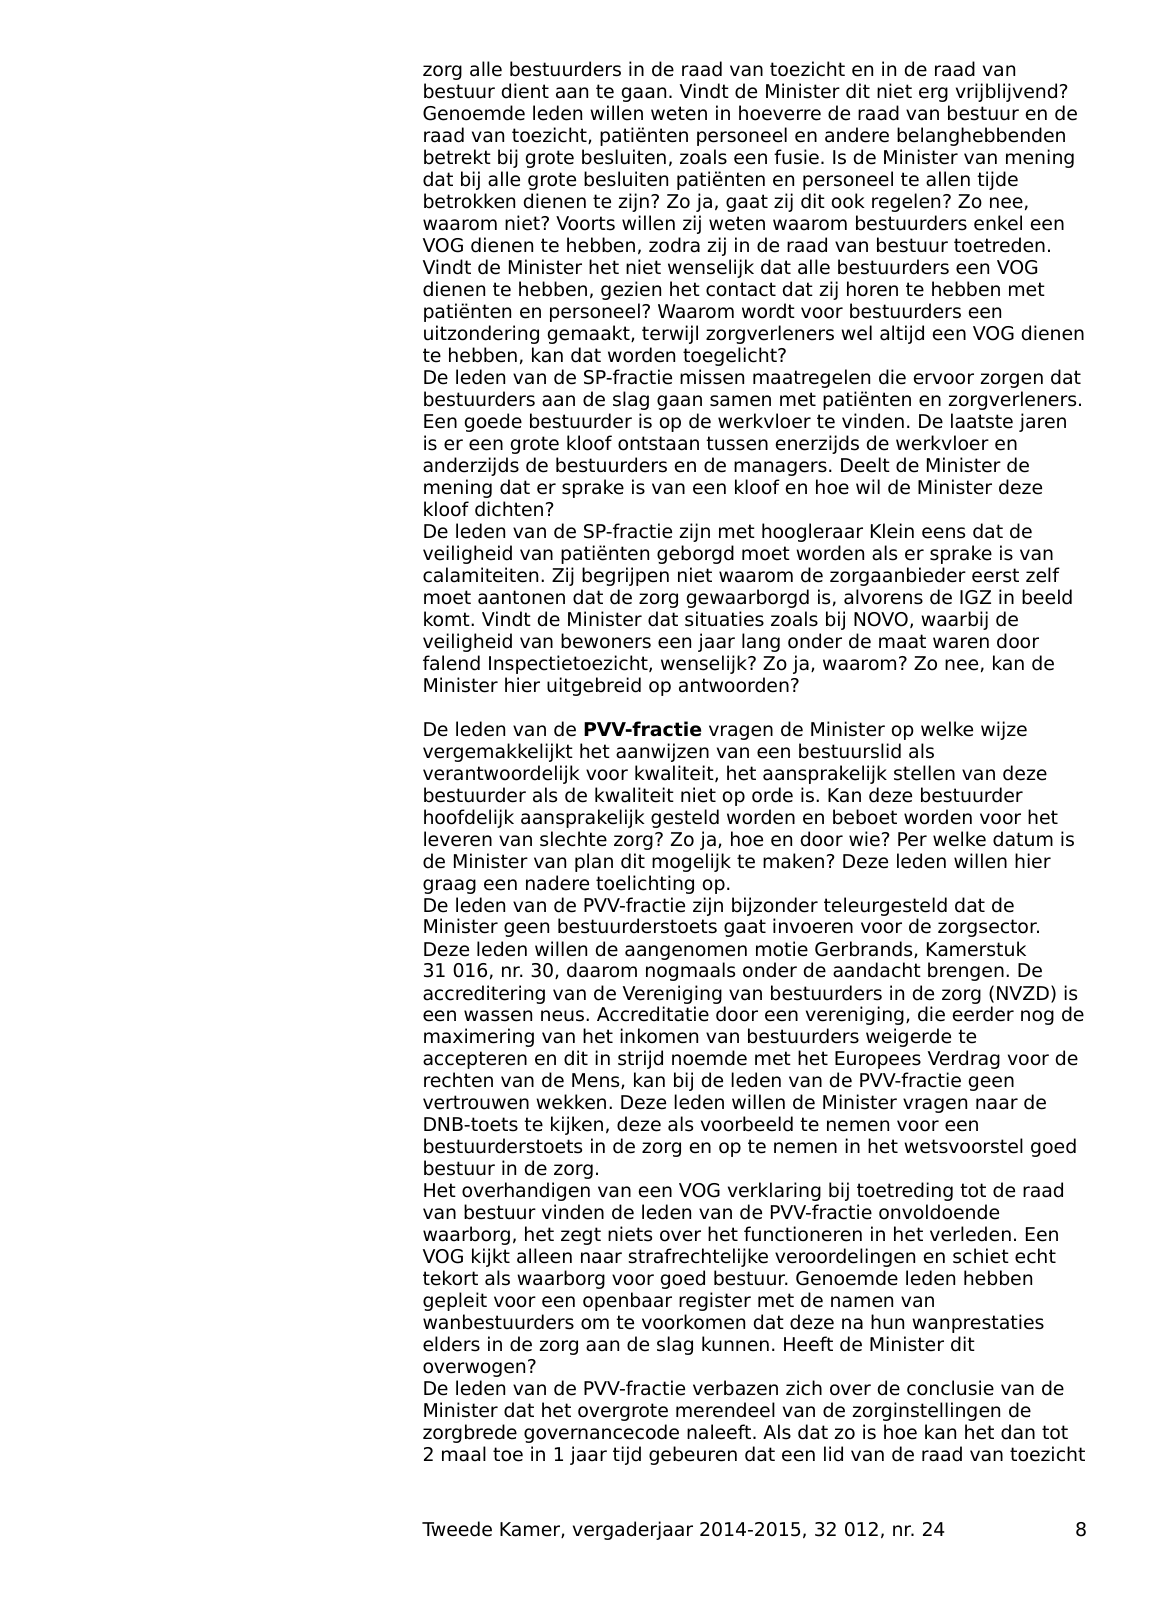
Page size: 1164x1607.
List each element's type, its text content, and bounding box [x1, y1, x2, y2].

text De leden van de PVV-fractie zijn bijzonder teleurgesteld dat de Minister geen bestuurderstoets gaat invoeren voor de zorgsector. Deze leden willen de aangenomen motie Gerbrands, Kamerstuk 31 016, nr. 30, daarom nogmaals onder de aandacht brengen. De accreditering van de Vereniging van bestuurders in de zorg (NVZD) is een wassen neus. Accreditatie door een vereniging, die eerder nog de maximering van het inkomen van bestuurders weigerde te accepteren en dit in strijd noemde met het Europees Verdrag voor de rechten van de Mens, kan bij de leden van de PVV-fractie geen vertrouwen wekken. Deze leden willen de Minister vragen naar de DNB-toets te kijken, deze als voorbeeld te nemen voor een bestuurderstoets in de zorg en op te nemen in het wetsvoorstel goed bestuur in de zorg. [422, 894, 1087, 1180]
text De leden van de PVV-fractie verbazen zich over de conclusie van de Minister dat het overgrote merendeel van de zorginstellingen de zorgbrede governancecode naleeft. Als dat zo is hoe kan het dan tot 2 maal toe in 1 jaar tijd gebeuren dat een lid van de raad van toezicht [422, 1378, 1087, 1466]
text zorg alle bestuurders in de raad van toezicht en in de raad van bestuur dient aan te gaan. Vindt de Minister dit niet erg vrijblijvend? Genoemde leden willen weten in hoeverre de raad van bestuur en de raad van toezicht, patiënten personeel en andere belanghebbenden betrekt bij grote besluiten, zoals een fusie. Is de Minister van mening dat bij alle grote besluiten patiënten en personeel te allen tijde betrokken dienen te zijn? Zo ja, gaat zij dit ook regelen? Zo nee, waarom niet? Voorts willen zij weten waarom bestuurders enkel een VOG dienen te hebben, zodra zij in de raad van bestuur toetreden. Vindt de Minister het niet wenselijk dat alle bestuurders een VOG dienen te hebben, gezien het contact dat zij horen te hebben met patiënten en personeel? Waarom wordt voor bestuurders een uitzondering gemaakt, terwijl zorgverleners wel altijd een VOG dienen te hebben, kan dat worden toegelicht? [422, 59, 1087, 367]
text Het overhandigen van een VOG verklaring bij toetreding tot de raad van bestuur vinden de leden van de PVV-fractie onvoldoende waarborg, het zegt niets over het functioneren in het verleden. Een VOG kijkt alleen naar strafrechtelijke veroordelingen en schiet echt tekort als waarborg voor goed bestuur. Genoemde leden hebben gepleit voor een openbaar register met de namen van wanbestuurders om te voorkomen dat deze na hun wanprestaties elders in de zorg aan de slag kunnen. Heeft de Minister dit overwogen? [422, 1180, 1087, 1378]
text De leden van de SP-fractie zijn met hoogleraar Klein eens dat de veiligheid van patiënten geborgd moet worden als er sprake is van calamiteiten. Zij begrijpen niet waarom de zorgaanbieder eerst zelf moet aantonen dat de zorg gewaarborgd is, alvorens de IGZ in beeld komt. Vindt de Minister dat situaties zoals bij NOVO, waarbij de veiligheid van bewoners een jaar lang onder de maat waren door falend Inspectietoezicht, wenselijk? Zo ja, waarom? Zo nee, kan de Minister hier uitgebreid op antwoorden? [422, 521, 1087, 696]
text De leden van de SP-fractie missen maatregelen die ervoor zorgen dat bestuurders aan de slag gaan samen met patiënten en zorgverleners. Een goede bestuurder is op de werkvloer te vinden. De laatste jaren is er een grote kloof ontstaan tussen enerzijds de werkvloer en anderzijds de bestuurders en de managers. Deelt de Minister de mening dat er sprake is van een kloof en hoe wil de Minister deze kloof dichten? [422, 367, 1087, 521]
text De leden van de PVV-fractie vragen de Minister op welke wijze vergemakkelijkt het aanwijzen van een bestuurslid als verantwoordelijk voor kwaliteit, het aansprakelijk stellen van deze bestuurder als de kwaliteit niet op orde is. Kan deze bestuurder hoofdelijk aansprakelijk gesteld worden en beboet worden voor het leveren van slechte zorg? Zo ja, hoe en door wie? Per welke datum is de Minister van plan dit mogelijk te maken? Deze leden willen hier graag een nadere toelichting op. [422, 719, 1087, 894]
